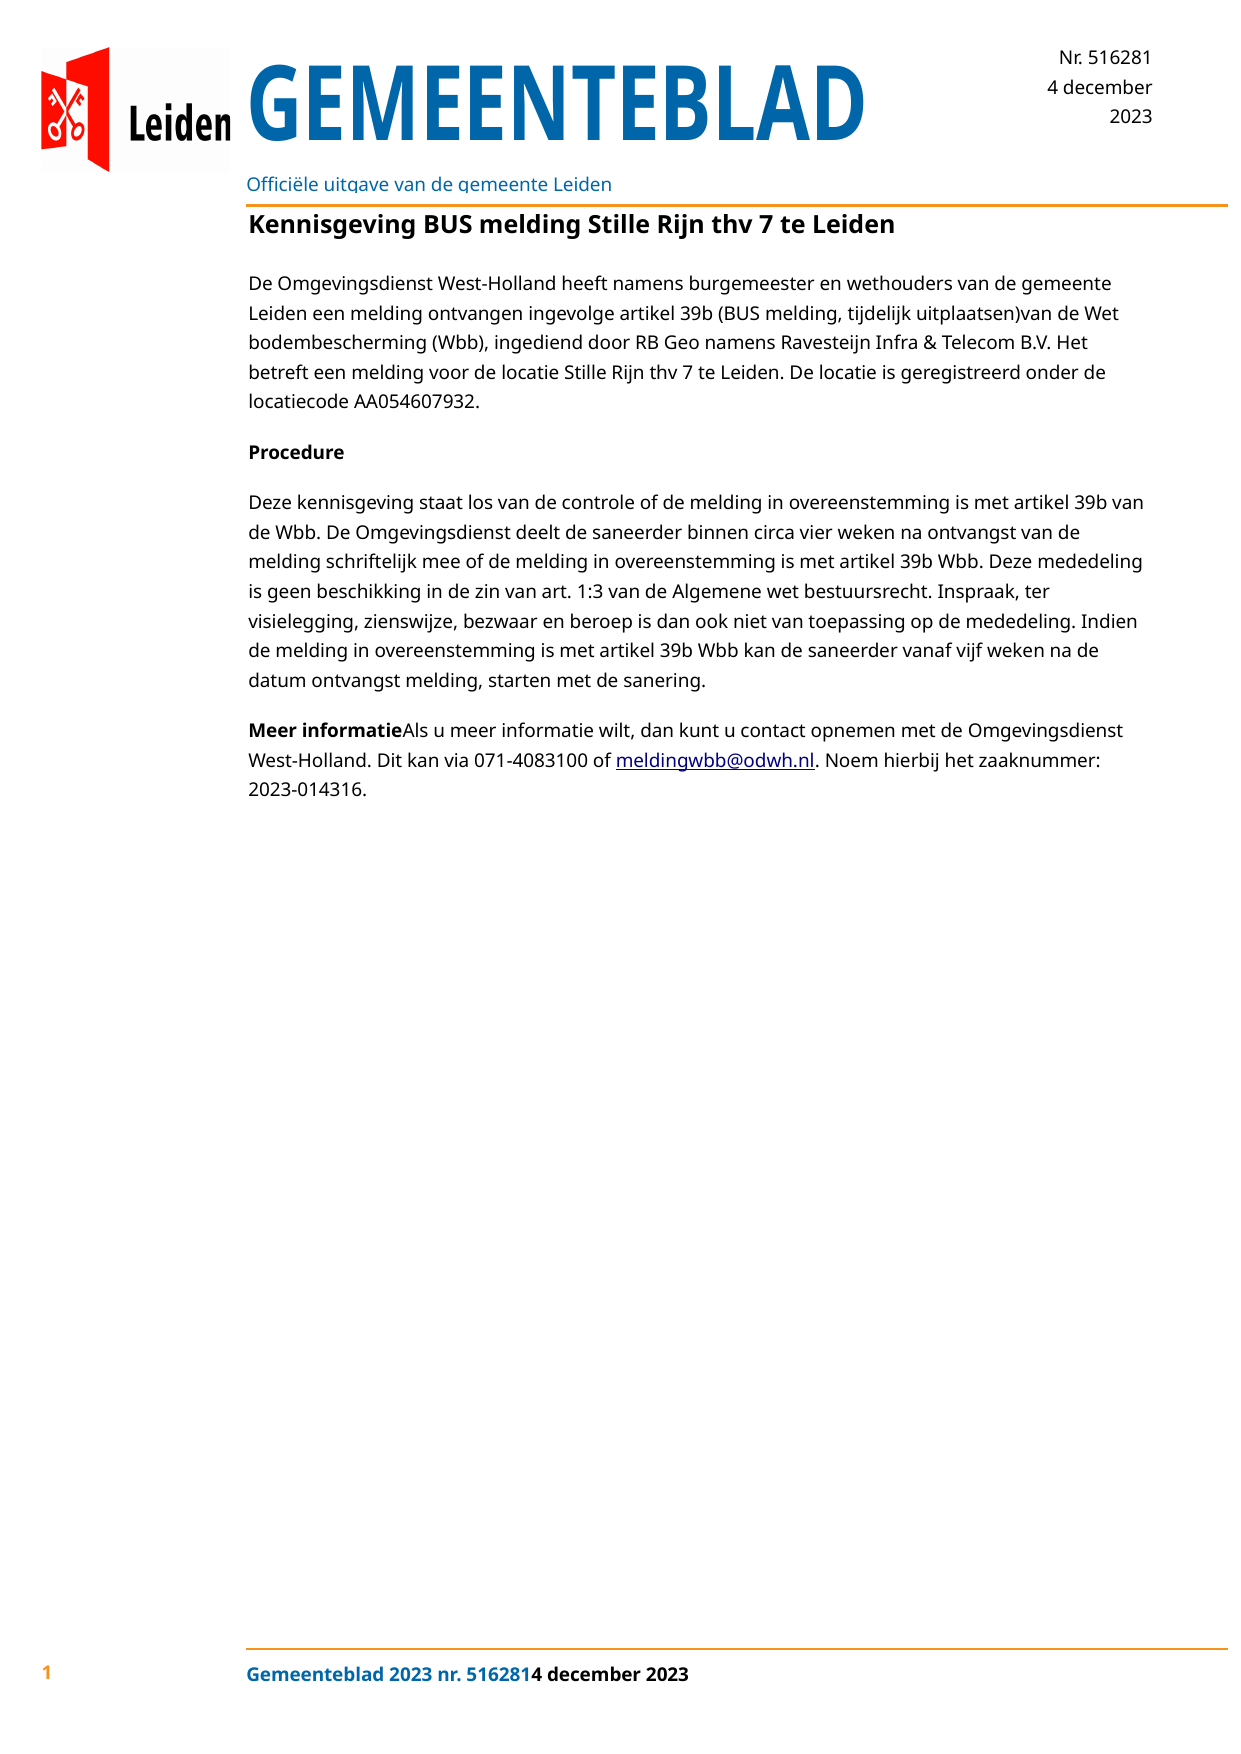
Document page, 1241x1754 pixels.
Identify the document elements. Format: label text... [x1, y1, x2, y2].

picture [41, 47, 231, 172]
text Kennisgeving BUS melding Stille Rijn thv 7 te Leiden [248, 207, 1152, 241]
text Meer informatieAls u meer informatie wilt, dan kunt u contact opnemen met de Omgevingsdienst West-Holland. Dit kan via 071-4083100 of meldingwbb@odwh.nl. Noem hierbij het zaaknummer: 2023-014316. [248, 717, 1152, 802]
text Deze kennisgeving staat los van de controle of de melding in overeenstemming is met artikel 39b van de Wbb. De Omgevingsdienst deelt de saneerder binnen circa vier weken na ontvangst van de melding schriftelijk mee of de melding in overeenstemming is met artikel 39b Wbb. Deze mededeling is geen beschikking in de zin van art. 1:3 van de Algemene wet bestuursrecht. Inspraak, ter visielegging, zienswijze, bezwaar en beroep is dan ook niet van toepassing op de mededeling. Indien de melding in overeenstemming is met artikel 39b Wbb kan de saneerder vanaf vijf weken na de datum ontvangst melding, starten met de sanering. [248, 489, 1152, 693]
text Procedure [248, 439, 1152, 465]
text De Omgevingsdienst West-Holland heeft namens burgemeester en wethouders van de gemeente Leiden een melding ontvangen ingevolge artikel 39b (BUS melding, tijdelijk uitplaatsen)van de Wet bodembescherming (Wbb), ingediend door RB Geo namens Ravesteijn Infra & Telecom B.V. Het betreft een melding voor de locatie Stille Rijn thv 7 te Leiden. De locatie is geregistreerd onder de locatiecode AA054607932. [248, 270, 1152, 414]
